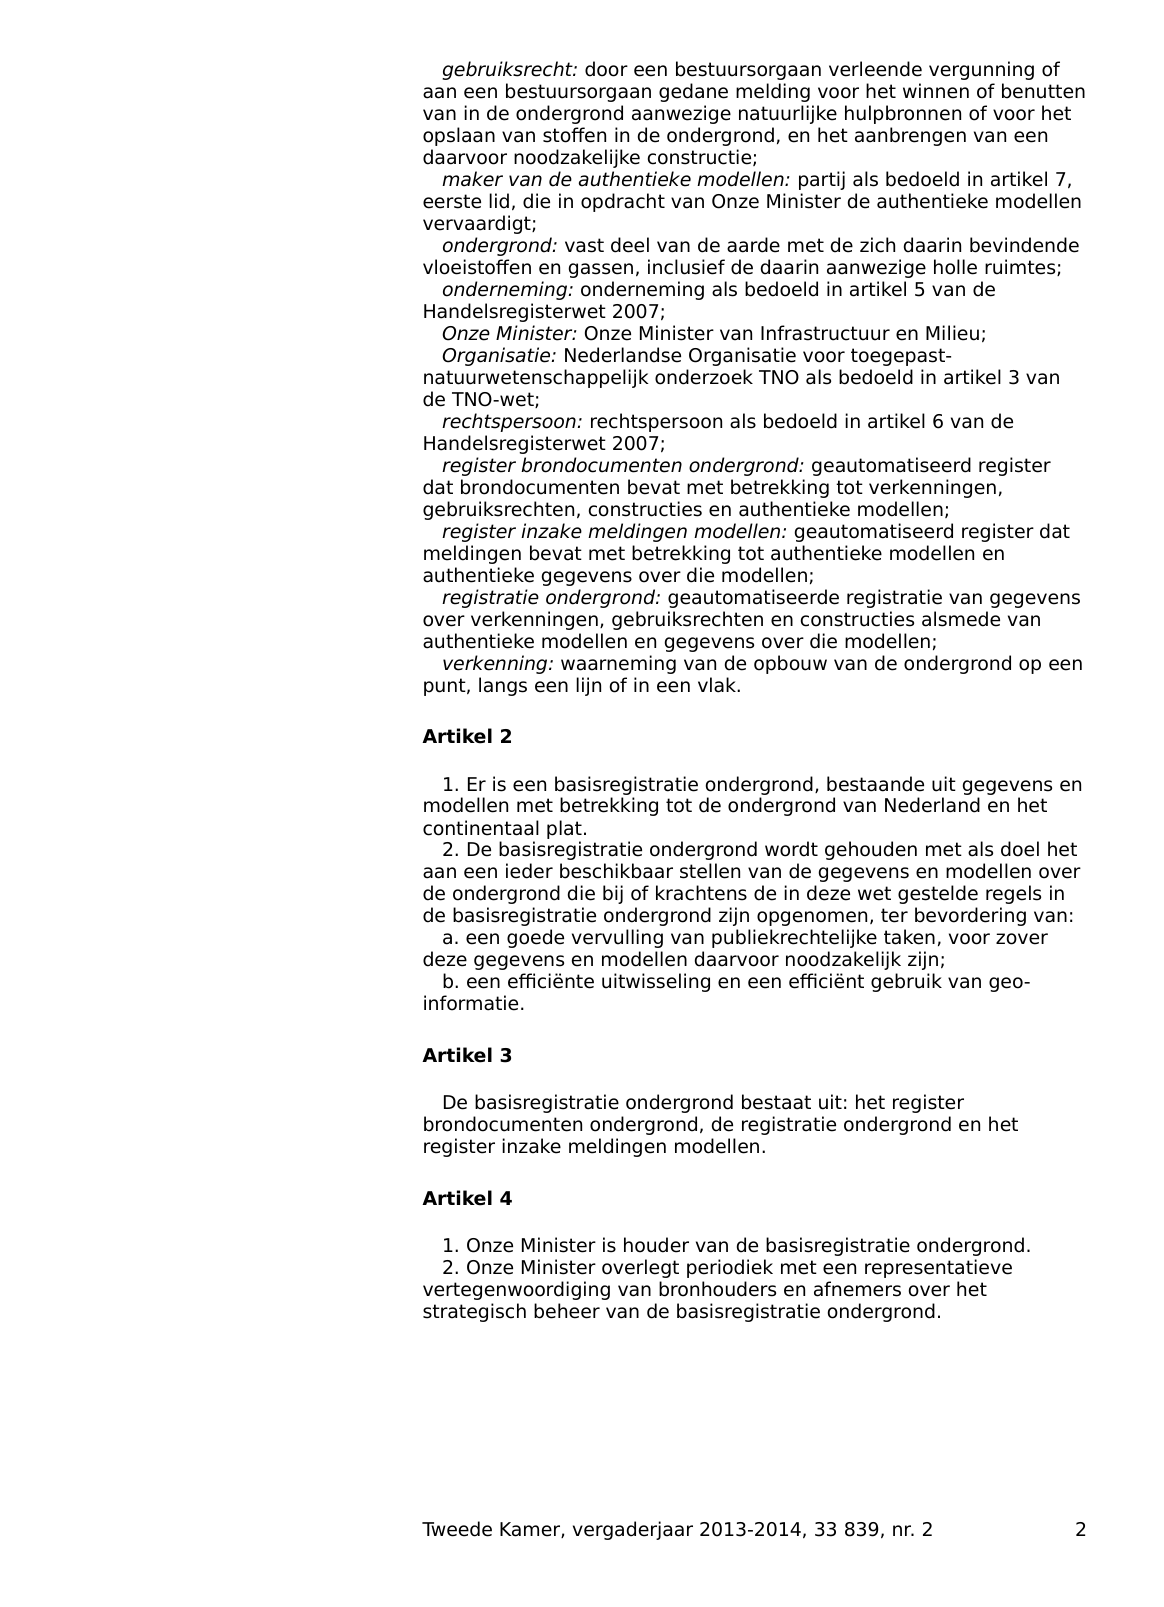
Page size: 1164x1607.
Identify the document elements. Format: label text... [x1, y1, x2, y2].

text 1. Er is een basisregistratie ondergrond, bestaande uit gegevens en modellen met betrekking tot de ondergrond van Nederland en het continentaal plat. [422, 773, 1087, 839]
text De basisregistratie ondergrond bestaat uit: het register brondocumenten ondergrond, de registratie ondergrond en het register inzake meldingen modellen. [422, 1092, 1087, 1158]
text register brondocumenten ondergrond: geautomatiseerd register dat brondocumenten bevat met betrekking tot verkenningen, gebruiksrechten, constructies en authentieke modellen; [422, 455, 1087, 521]
text gebruiksrecht: door een bestuursorgaan verleende vergunning of aan een bestuursorgaan gedane melding voor het winnen of benutten van in de ondergrond aanwezige natuurlijke hulpbronnen of voor het opslaan van stoffen in de ondergrond, en het aanbrengen van een daarvoor noodzakelijke constructie; [422, 59, 1087, 169]
text rechtspersoon: rechtspersoon als bedoeld in artikel 6 van de Handelsregisterwet 2007; [422, 411, 1087, 455]
text 1. Onze Minister is houder van de basisregistratie ondergrond. [422, 1235, 1087, 1257]
text maker van de authentieke modellen: partij als bedoeld in artikel 7, eerste lid, die in opdracht van Onze Minister de authentieke modellen vervaardigt; [422, 169, 1087, 235]
text 2. De basisregistratie ondergrond wordt gehouden met als doel het aan een ieder beschikbaar stellen van de gegevens en modellen over de ondergrond die bij of krachtens de in deze wet gestelde regels in de basisregistratie ondergrond zijn opgenomen, ter bevordering van: [422, 839, 1087, 927]
text Organisatie: Nederlandse Organisatie voor toegepast-natuurwetenschappelijk onderzoek TNO als bedoeld in artikel 3 van de TNO-wet; [422, 345, 1087, 411]
text verkenning: waarneming van de opbouw van de ondergrond op een punt, langs een lijn of in een vlak. [422, 652, 1087, 696]
text 2. Onze Minister overlegt periodiek met een representatieve vertegenwoordiging van bronhouders en afnemers over het strategisch beheer van de basisregistratie ondergrond. [422, 1257, 1087, 1323]
text registratie ondergrond: geautomatiseerde registratie van gegevens over verkenningen, gebruiksrechten en constructies alsmede van authentieke modellen en gegevens over die modellen; [422, 587, 1087, 652]
text b. een efficiënte uitwisseling en een efficiënt gebruik van geo-informatie. [422, 971, 1087, 1015]
text a. een goede vervulling van publiekrechtelijke taken, voor zover deze gegevens en modellen daarvoor noodzakelijk zijn; [422, 927, 1087, 971]
text register inzake meldingen modellen: geautomatiseerd register dat meldingen bevat met betrekking tot authentieke modellen en authentieke gegevens over die modellen; [422, 521, 1087, 587]
subtitle Artikel 3 [422, 1045, 1087, 1067]
subtitle Artikel 2 [422, 726, 1087, 748]
subtitle Artikel 4 [422, 1188, 1087, 1210]
text Onze Minister: Onze Minister van Infrastructuur en Milieu; [422, 323, 1087, 345]
text ondergrond: vast deel van de aarde met de zich daarin bevindende vloeistoffen en gassen, inclusief de daarin aanwezige holle ruimtes; [422, 235, 1087, 279]
text onderneming: onderneming als bedoeld in artikel 5 van de Handelsregisterwet 2007; [422, 279, 1087, 323]
